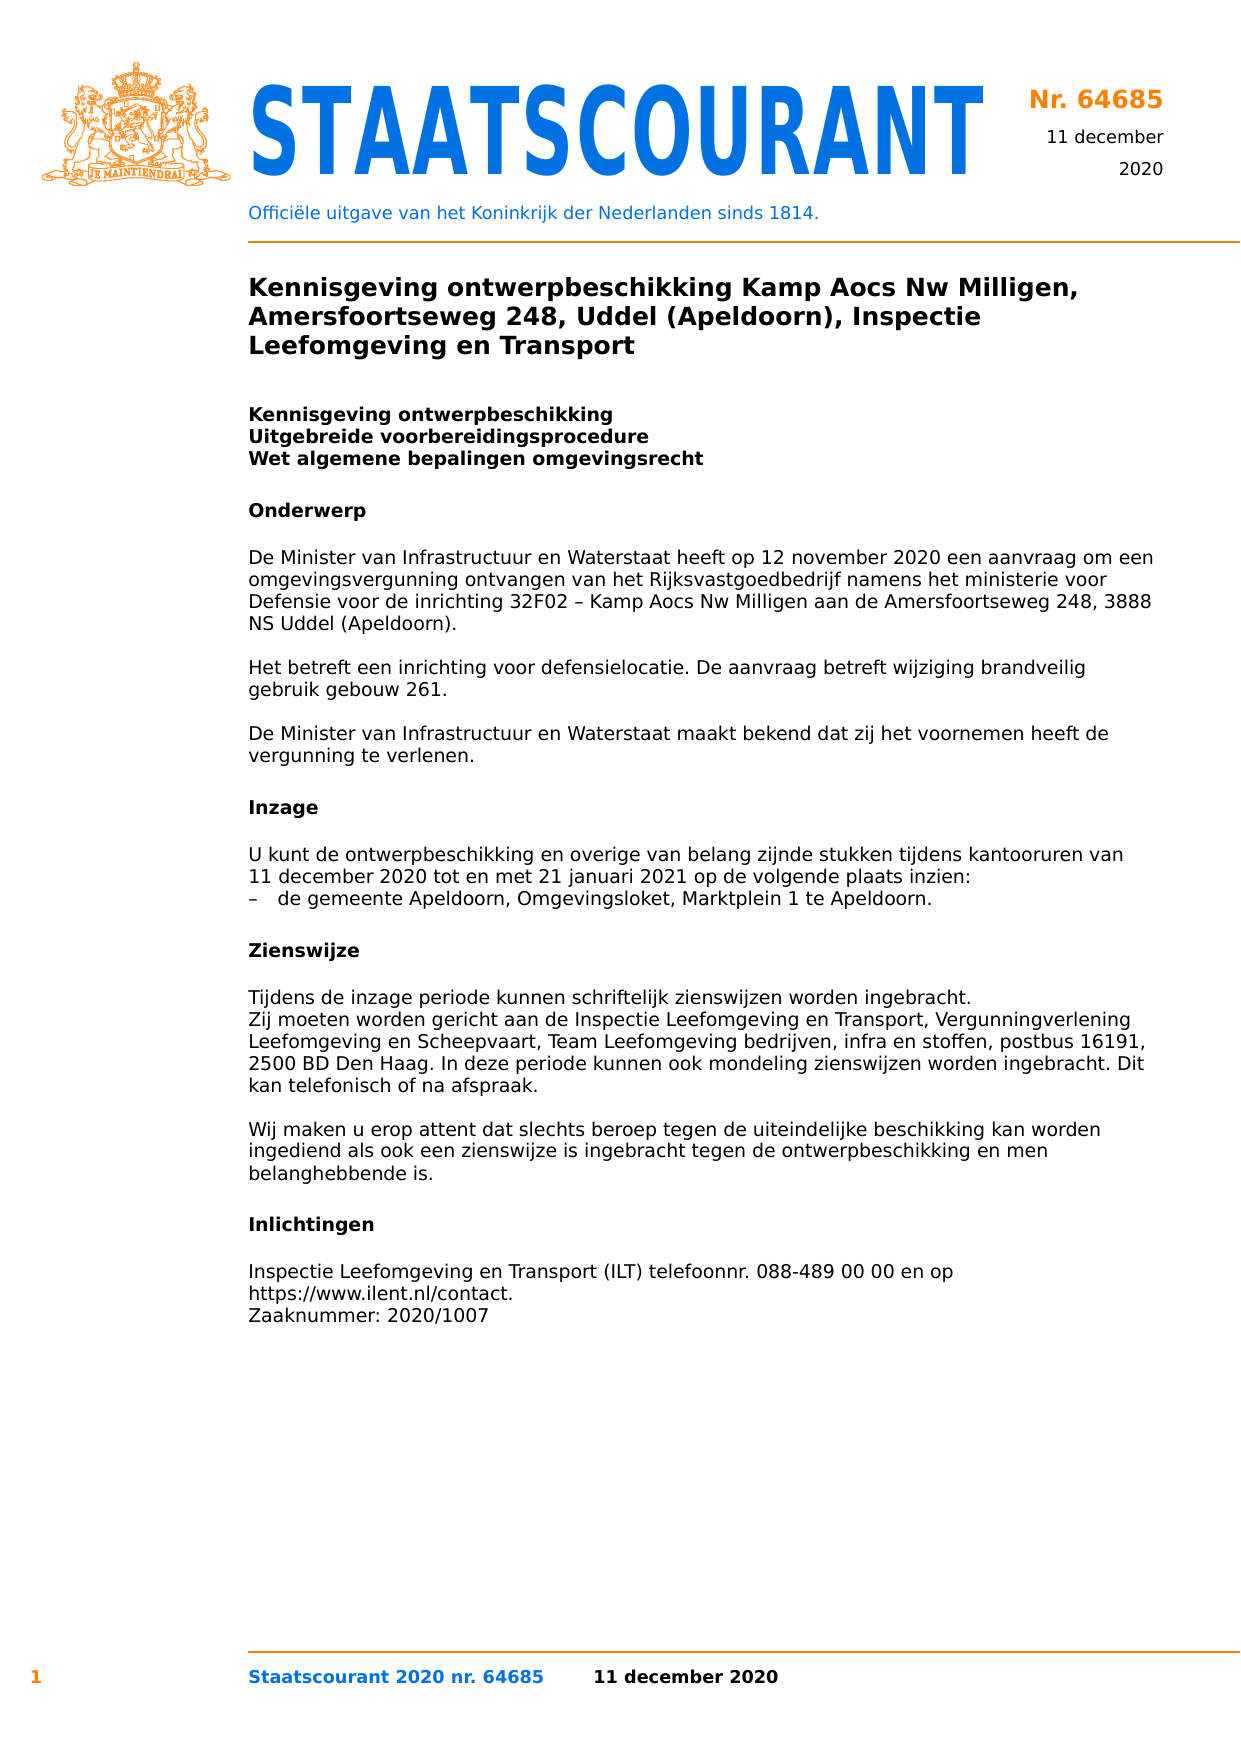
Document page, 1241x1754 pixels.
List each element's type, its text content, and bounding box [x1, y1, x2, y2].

text De Minister van Infrastructuur en Waterstaat maakt bekend dat zij het voornemen heeft de vergunning te verlenen. [248, 723, 1163, 767]
text U kunt de ontwerpbeschikking en overige van belang zijnde stukken tijdens kantooruren van 11 december 2020 tot en met 21 januari 2021 op de volgende plaats inzien: [248, 844, 1163, 888]
subtitle Onderwerp [248, 500, 1163, 522]
text Wij maken u erop attent dat slechts beroep tegen de uiteindelijke beschikking kan worden ingediend als ook een zienswijze is ingebracht tegen de ontwerpbeschikking en men belanghebbende is. [248, 1118, 1163, 1184]
text Tijdens de inzage periode kunnen schriftelijk zienswijzen worden ingebracht. [248, 987, 1163, 1009]
text Wet algemene bepalingen omgevingsrecht [248, 448, 1163, 470]
table_cell 2020 [998, 153, 1240, 203]
text Het betreft een inrichting voor defensielocatie. De aanvraag betreft wijziging brandveilig gebruik gebouw 261. [248, 657, 1163, 701]
text Zij moeten worden gericht aan de Inspectie Leefomgeving en Transport, Vergunningverlening Leefomgeving en Scheepvaart, Team Leefomgeving bedrijven, infra en stoffen, postbus 16191, 2500 BD Den Haag. In deze periode kunnen ook mondeling zienswijzen worden ingebracht. Dit kan telefonisch of na afspraak. [248, 1009, 1163, 1097]
text Inspectie Leefomgeving en Transport (ILT) telefoonnr. 088-489 00 00 en op https://www.ilent.nl/contact. [248, 1261, 1163, 1305]
table_cell Officiële uitgave van het Koninkrijk der Nederlanden sinds 1814. [248, 203, 1240, 241]
table_cell 11 december [998, 121, 1240, 153]
table_header Nr. 64685 [998, 62, 1240, 121]
table_header STAATSCOURANT [248, 62, 998, 203]
text De Minister van Infrastructuur en Waterstaat heeft op 12 november 2020 een aanvraag om een omgevingsvergunning ontvangen van het Rijksvastgoedbedrijf namens het ministerie voor Defensie voor de inrichting 32F02 – Kamp Aocs Nw Milligen aan de Amersfoortseweg 248, 3888 NS Uddel (Apeldoorn). [248, 547, 1163, 635]
subtitle Kennisgeving ontwerpbeschikking Kamp Aocs Nw Milligen, Amersfoortseweg 248, Uddel (Apeldoorn), Inspectie Leefomgeving en Transport [248, 273, 1163, 361]
table_header [25, 62, 248, 241]
subtitle Zienswijze [248, 940, 1163, 962]
text Uitgebreide voorbereidingsprocedure [248, 426, 1163, 448]
subtitle Inlichtingen [248, 1214, 1163, 1236]
text Kennisgeving ontwerpbeschikking [248, 404, 1163, 426]
subtitle Inzage [248, 797, 1163, 819]
text Zaaknummer: 2020/1007 [248, 1305, 1163, 1327]
picture [41, 62, 231, 186]
text – de gemeente Apeldoorn, Omgevingsloket, Marktplein 1 te Apeldoorn. [248, 888, 1163, 910]
